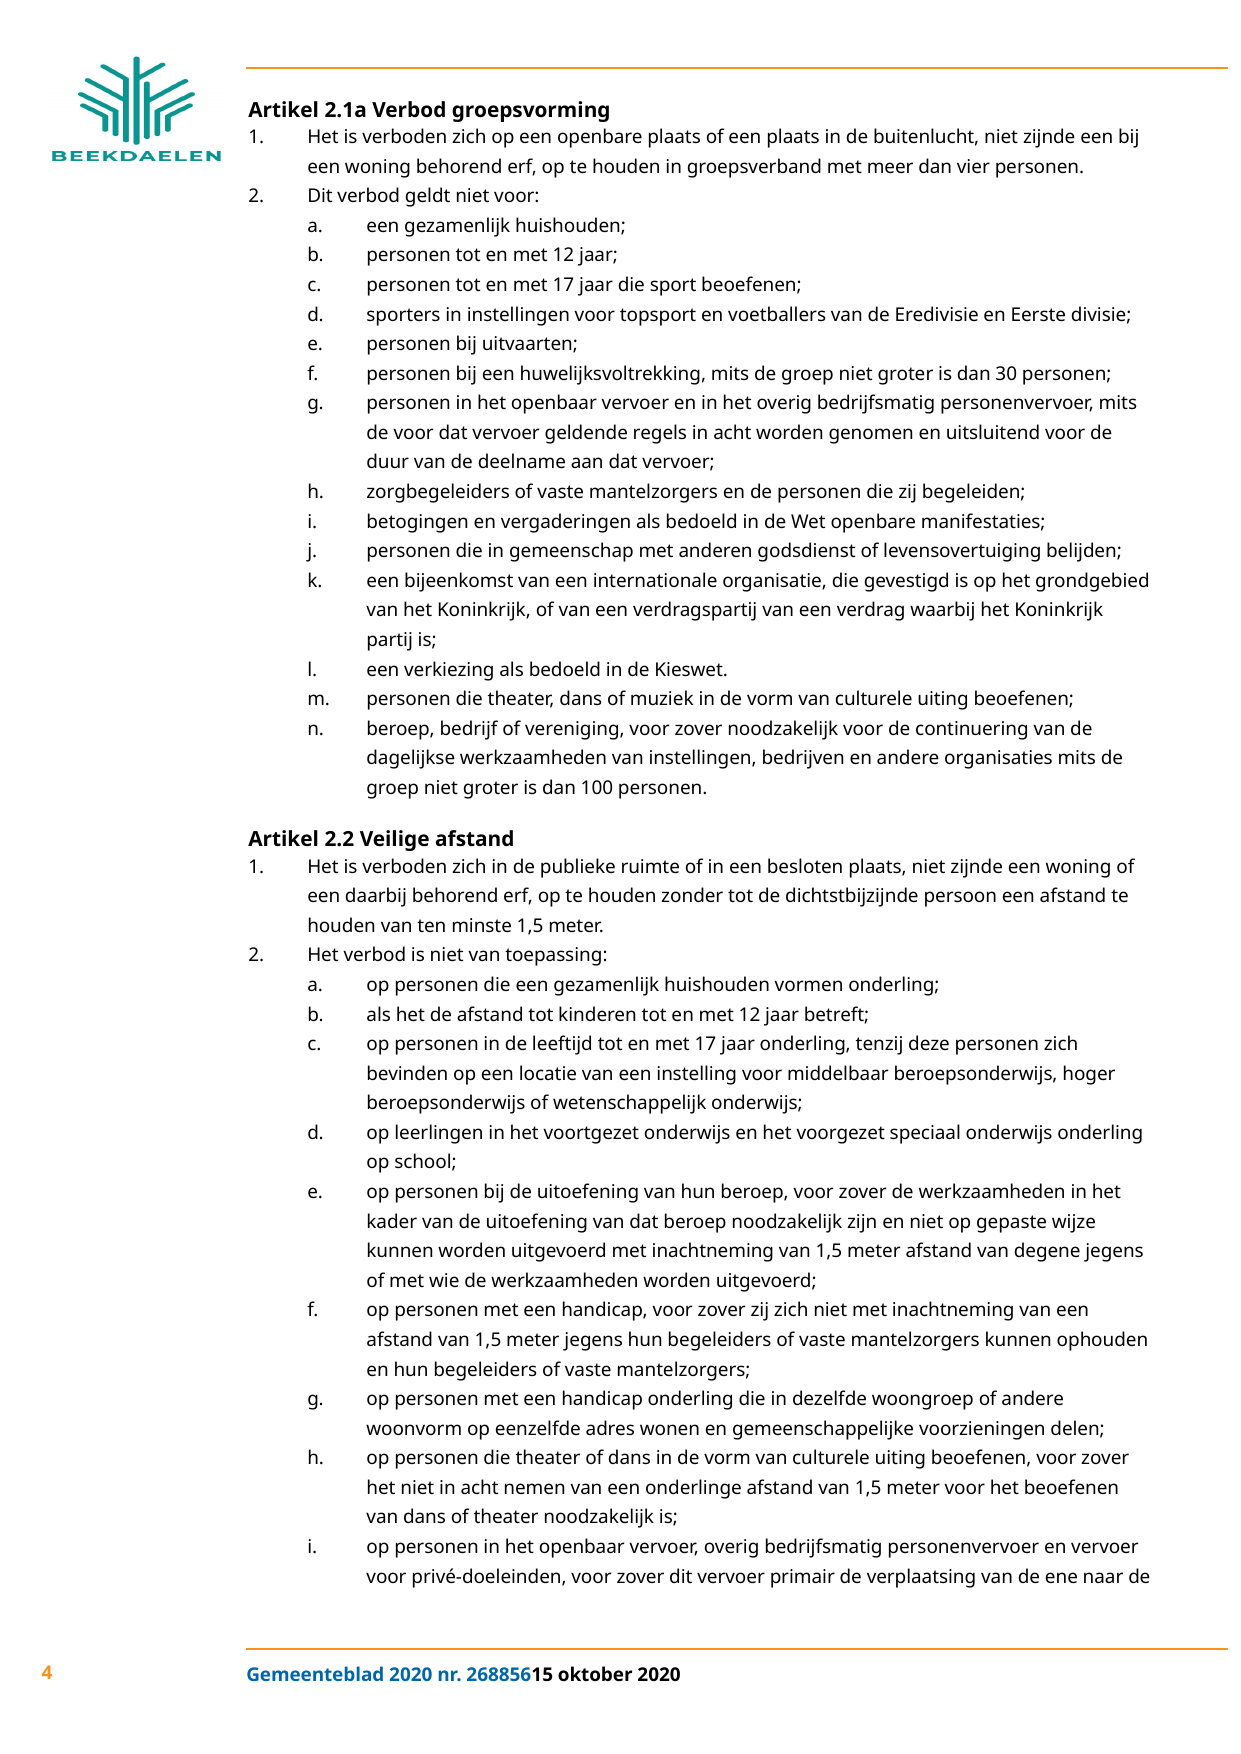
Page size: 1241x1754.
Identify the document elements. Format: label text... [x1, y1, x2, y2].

list zorgbegeleiders of vaste mantelzorgers en de personen die zij begeleiden; [307, 478, 1152, 504]
list sporters in instellingen voor topsport en voetballers van de Eredivisie en Eerste divisie; [307, 301, 1152, 326]
list personen bij uitvaarten; [307, 330, 1152, 356]
list een verkiezing als bedoeld in de Kieswet. [307, 656, 1152, 681]
text Artikel 2.1a Verbod groepsvorming [248, 95, 1152, 123]
list op personen in het openbaar vervoer, overig bedrijfsmatig personenvervoer en vervoer voor privé-doeleinden, voor zover dit vervoer primair de verplaatsing van de ene naar de [307, 1533, 1152, 1589]
list op personen in de leeftijd tot en met 17 jaar onderling, tenzij deze personen zich bevinden op een locatie van een instelling voor middelbaar beroepsonderwijs, hoger beroepsonderwijs of wetenschappelijk onderwijs; [307, 1030, 1152, 1115]
list op personen die een gezamenlijk huishouden vormen onderling; [307, 971, 1152, 997]
list een bijeenkomst van een internationale organisatie, die gevestigd is op het grondgebied van het Koninkrijk, of van een verdragspartij van een verdrag waarbij het Koninkrijk partij is; [307, 567, 1152, 652]
list Dit verbod geldt niet voor: [248, 182, 1152, 208]
list personen tot en met 12 jaar; [307, 242, 1152, 267]
list personen tot en met 17 jaar die sport beoefenen; [307, 271, 1152, 297]
list personen die in gemeenschap met anderen godsdienst of levensovertuiging belijden; [307, 537, 1152, 563]
list Het is verboden zich in de publieke ruimte of in een besloten plaats, niet zijnde een woning of een daarbij behorend erf, op te houden zonder tot de dichtstbijzijnde persoon een afstand te houden van ten minste 1,5 meter. [248, 853, 1152, 938]
list op personen die theater of dans in de vorm van culturele uiting beoefenen, voor zover het niet in acht nemen van een onderlinge afstand van 1,5 meter voor het beoefenen van dans of theater noodzakelijk is; [307, 1444, 1152, 1529]
list op personen bij de uitoefening van hun beroep, voor zover de werkzaamheden in het kader van de uitoefening van dat beroep noodzakelijk zijn en niet op gepaste wijze kunnen worden uitgevoerd met inachtneming van 1,5 meter afstand van degene jegens of met wie de werkzaamheden worden uitgevoerd; [307, 1178, 1152, 1293]
list op personen met een handicap, voor zover zij zich niet met inachtneming van een afstand van 1,5 meter jegens hun begeleiders of vaste mantelzorgers kunnen ophouden en hun begeleiders of vaste mantelzorgers; [307, 1297, 1152, 1382]
list personen die theater, dans of muziek in de vorm van culturele uiting beoefenen; [307, 685, 1152, 711]
list beroep, bedrijf of vereniging, voor zover noodzakelijk voor de continuering van de dagelijkse werkzaamheden van instellingen, bedrijven en andere organisaties mits de groep niet groter is dan 100 personen. [307, 715, 1152, 800]
list personen bij een huwelijksvoltrekking, mits de groep niet groter is dan 30 personen; [307, 360, 1152, 386]
list op personen met een handicap onderling die in dezelfde woongroep of andere woonvorm op eenzelfde adres wonen en gemeenschappelijke voorzieningen delen; [307, 1385, 1152, 1441]
list op leerlingen in het voortgezet onderwijs en het voorgezet speciaal onderwijs onderling op school; [307, 1119, 1152, 1174]
picture [41, 47, 231, 172]
list als het de afstand tot kinderen tot en met 12 jaar betreft; [307, 1001, 1152, 1027]
list personen in het openbaar vervoer en in het overig bedrijfsmatig personenvervoer, mits de voor dat vervoer geldende regels in acht worden genomen en uitsluitend voor de duur van de deelname aan dat vervoer; [307, 389, 1152, 474]
list betogingen en vergaderingen als bedoeld in de Wet openbare manifestaties; [307, 508, 1152, 533]
list Het verbod is niet van toepassing: [248, 942, 1152, 967]
list een gezamenlijk huishouden; [307, 212, 1152, 238]
list Het is verboden zich op een openbare plaats of een plaats in de buitenlucht, niet zijnde een bij een woning behorend erf, op te houden in groepsverband met meer dan vier personen. [248, 123, 1152, 178]
text Artikel 2.2 Veilige afstand [248, 824, 1152, 853]
